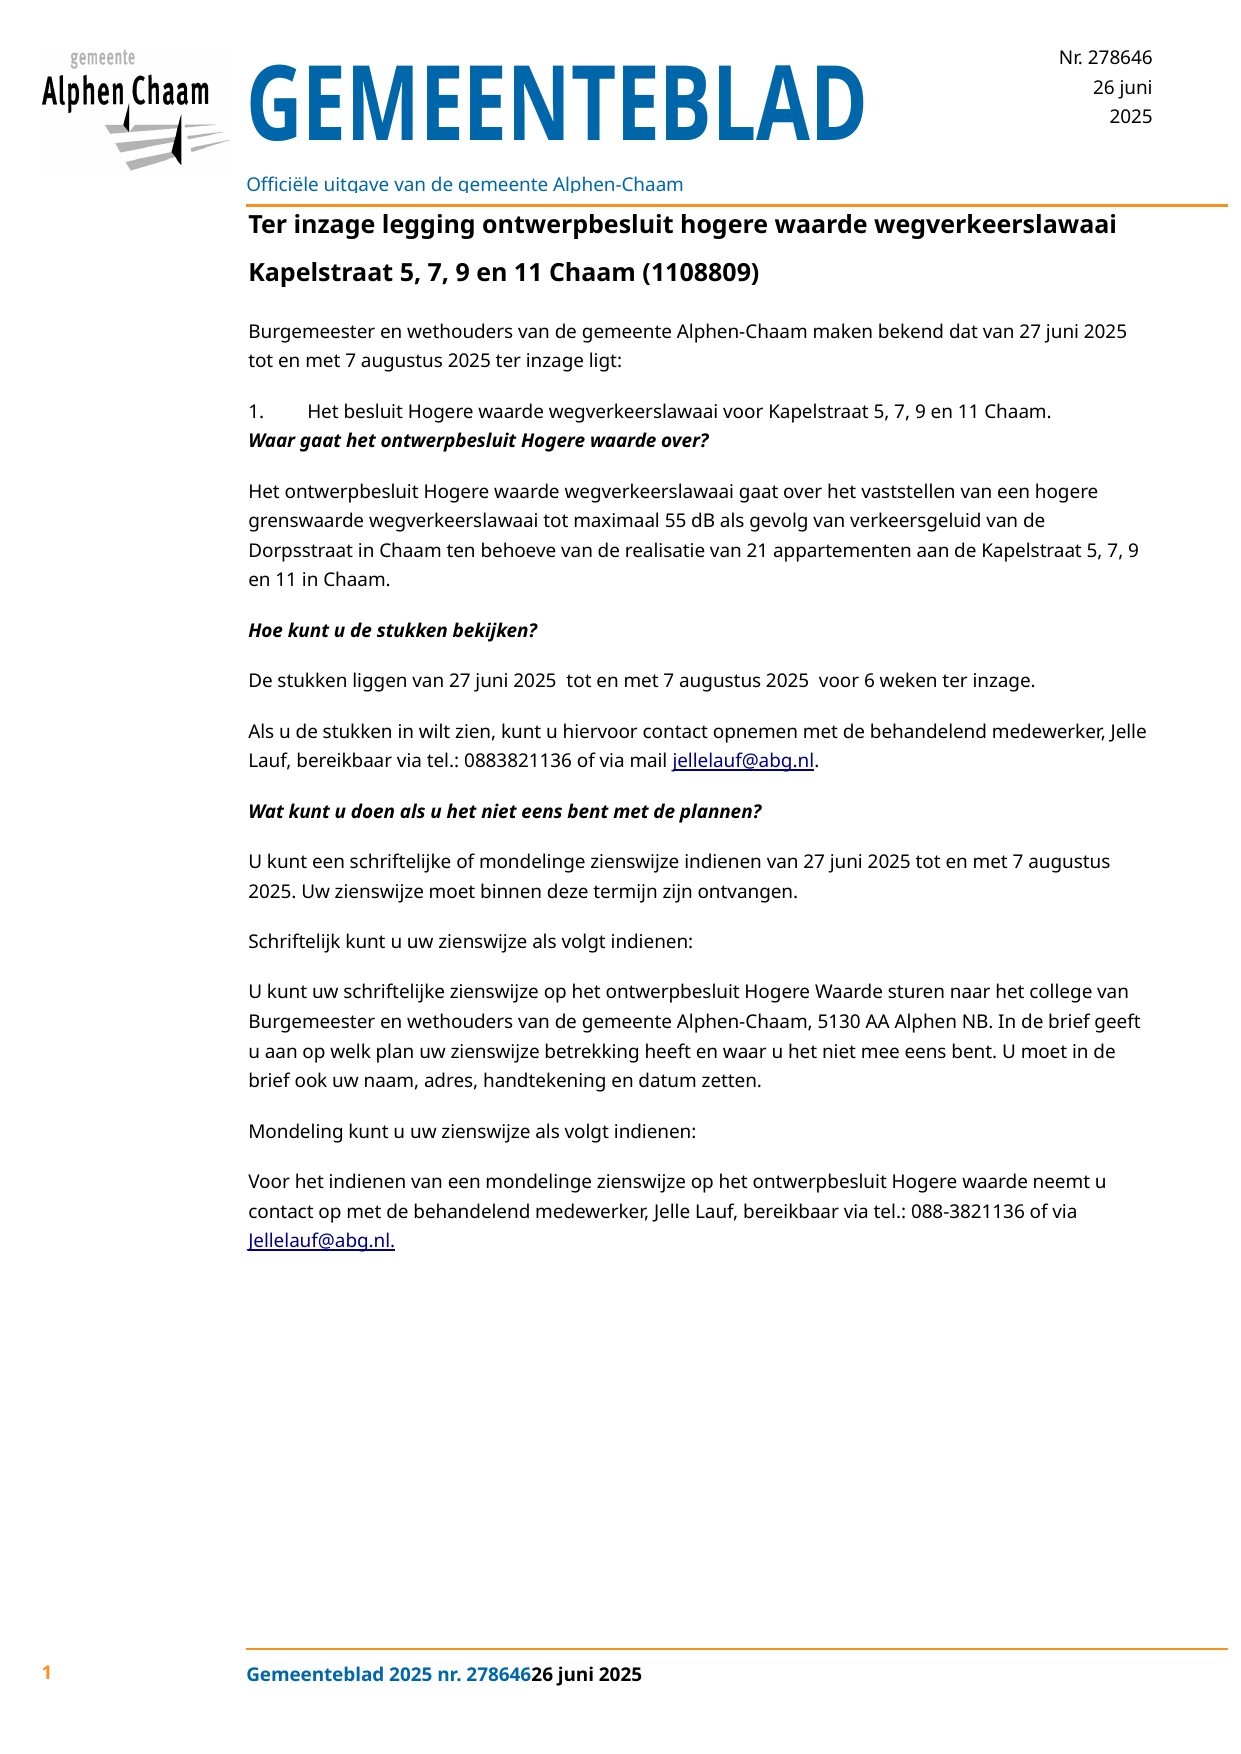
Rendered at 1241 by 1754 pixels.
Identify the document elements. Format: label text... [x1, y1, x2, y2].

text Wat kunt u doen als u het niet eens bent met de plannen? [248, 798, 1152, 824]
text Het ontwerpbesluit Hogere waarde wegverkeerslawaai gaat over het vaststellen van een hogere grenswaarde wegverkeerslawaai tot maximaal 55 dB als gevolg van verkeersgeluid van de Dorpsstraat in Chaam ten behoeve van de realisatie van 21 appartementen aan de Kapelstraat 5, 7, 9 en 11 in Chaam. [248, 478, 1152, 592]
text U kunt uw schriftelijke zienswijze op het ontwerpbesluit Hogere Waarde sturen naar het college van Burgemeester en wethouders van de gemeente Alphen-Chaam, 5130 AA Alphen NB. In de brief geeft u aan op welk plan uw zienswijze betrekking heeft en waar u het niet mee eens bent. U moet in de brief ook uw naam, adres, handtekening en datum zetten. [248, 979, 1152, 1093]
picture [41, 47, 231, 172]
text Schriftelijk kunt u uw zienswijze als volgt indienen: [248, 928, 1152, 954]
text Hoe kunt u de stukken bekijken? [248, 617, 1152, 643]
text Burgemeester en wethouders van de gemeente Alphen-Chaam maken bekend dat van 27 juni 2025 tot en met 7 augustus 2025 ter inzage ligt: [248, 318, 1152, 373]
text Mondeling kunt u uw zienswijze als volgt indienen: [248, 1118, 1152, 1144]
text U kunt een schriftelijke of mondelinge zienswijze indienen van 27 juni 2025 tot en met 7 augustus 2025. Uw zienswijze moet binnen deze termijn zijn ontvangen. [248, 848, 1152, 904]
text Als u de stukken in wilt zien, kunt u hiervoor contact opnemen met de behandelend medewerker, Jelle Lauf, bereikbaar via tel.: 0883821136 of via mail jellelauf@abg.nl. [248, 718, 1152, 773]
text De stukken liggen van 27 juni 2025 tot en met 7 augustus 2025 voor 6 weken ter inzage. [248, 667, 1152, 693]
text Waar gaat het ontwerpbesluit Hogere waarde over? [248, 427, 1152, 453]
text Voor het indienen van een mondelinge zienswijze op het ontwerpbesluit Hogere waarde neemt u contact op met de behandelend medewerker, Jelle Lauf, bereikbaar via tel.: 088-3821136 of via Jellelauf@abg.nl. [248, 1168, 1152, 1253]
text Ter inzage legging ontwerpbesluit hogere waarde wegverkeerslawaai Kapelstraat 5, 7, 9 en 11 Chaam (1108809) [248, 207, 1152, 288]
list Het besluit Hogere waarde wegverkeerslawaai voor Kapelstraat 5, 7, 9 en 11 Chaam. [248, 398, 1152, 424]
